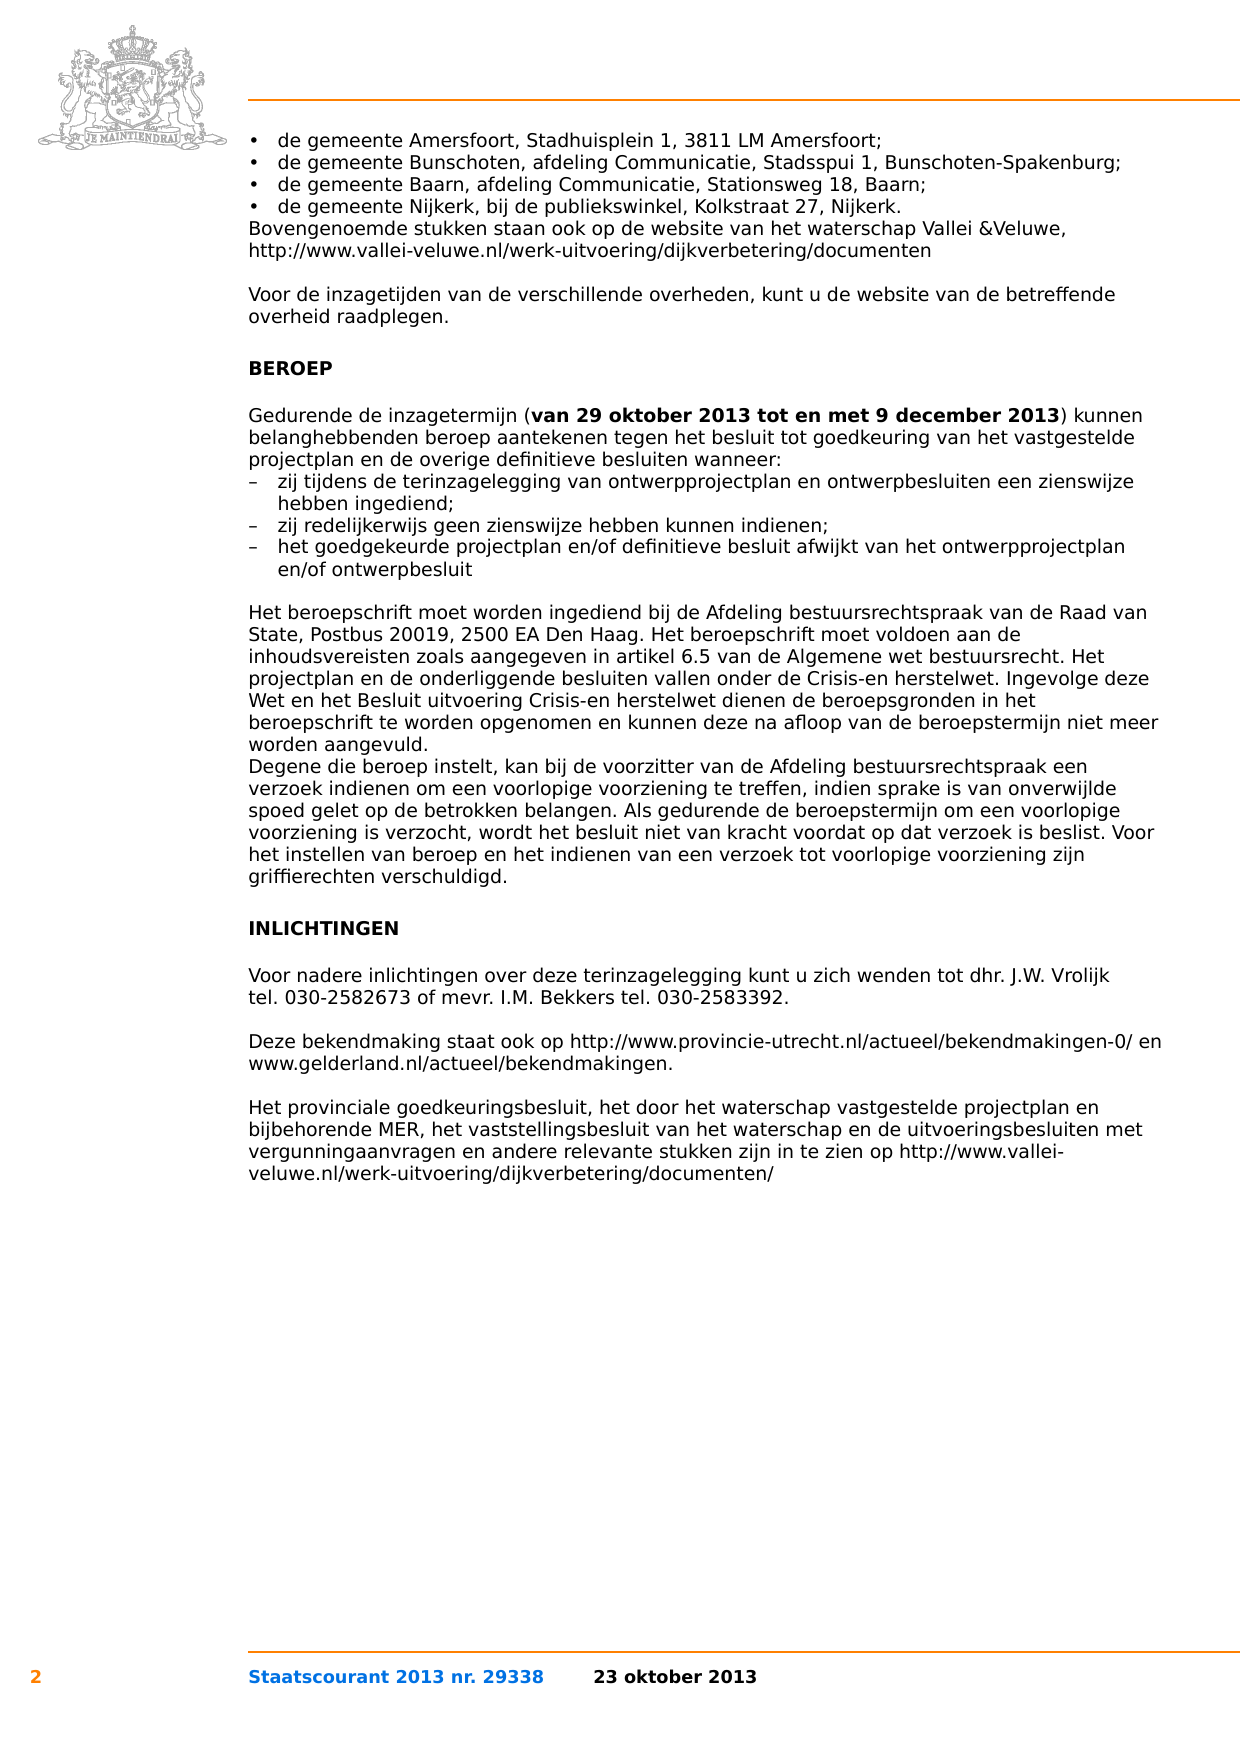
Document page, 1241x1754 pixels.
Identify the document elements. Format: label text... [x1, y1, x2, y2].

text • de gemeente Baarn, afdeling Communicatie, Stationsweg 18, Baarn; [248, 174, 1163, 196]
text www.gelderland.nl/actueel/bekendmakingen. [248, 1053, 1163, 1075]
text • de gemeente Amersfoort, Stadhuisplein 1, 3811 LM Amersfoort; [248, 130, 1163, 152]
text – zij tijdens de terinzagelegging van ontwerpprojectplan en ontwerpbesluiten een zienswijze hebben ingediend; [248, 471, 1163, 514]
text Bovengenoemde stukken staan ook op de website van het waterschap Vallei &Veluwe, [248, 218, 1163, 240]
text Voor de inzagetijden van de verschillende overheden, kunt u de website van de betreffende overheid raadplegen. [248, 284, 1163, 328]
text Het beroepschrift moet worden ingediend bij de Afdeling bestuursrechtspraak van de Raad van State, Postbus 20019, 2500 EA Den Haag. Het beroepschrift moet voldoen aan de inhoudsvereisten zoals aangegeven in artikel 6.5 van de Algemene wet bestuursrecht. Het projectplan en de onderliggende besluiten vallen onder de Crisis-en herstelwet. Ingevolge deze Wet en het Besluit uitvoering Crisis-en herstelwet dienen de beroepsgronden in het beroepschrift te worden opgenomen en kunnen deze na afloop van de beroepstermijn niet meer worden aangevuld. [248, 602, 1163, 756]
text – het goedgekeurde projectplan en/of definitieve besluit afwijkt van het ontwerpprojectplan en/of ontwerpbesluit [248, 536, 1163, 580]
text http://www.vallei-veluwe.nl/werk-uitvoering/dijkverbetering/documenten [248, 240, 1163, 262]
text • de gemeente Bunschoten, afdeling Communicatie, Stadsspui 1, Bunschoten-Spakenburg; [248, 152, 1163, 174]
text Deze bekendmaking staat ook op http://www.provincie-utrecht.nl/actueel/bekendmakingen-0/ en [248, 1031, 1163, 1053]
text tel. 030-2582673 of mevr. I.M. Bekkers tel. 030-2583392. [248, 987, 1163, 1009]
text – zij redelijkerwijs geen zienswijze hebben kunnen indienen; [248, 514, 1163, 536]
subtitle BEROEP [248, 358, 1163, 379]
text Het provinciale goedkeuringsbesluit, het door het waterschap vastgestelde projectplan en bijbehorende MER, het vaststellingsbesluit van het waterschap en de uitvoeringsbesluiten met vergunningaanvragen en andere relevante stukken zijn in te zien op http://www.vallei-veluwe.nl/werk-uitvoering/dijkverbetering/documenten/ [248, 1097, 1163, 1184]
text Degene die beroep instelt, kan bij de voorzitter van de Afdeling bestuursrechtspraak een verzoek indienen om een voorlopige voorziening te treffen, indien sprake is van onverwijlde spoed gelet op de betrokken belangen. Als gedurende de beroepstermijn om een voorlopige voorziening is verzocht, wordt het besluit niet van kracht voordat op dat verzoek is beslist. Voor het instellen van beroep en het indienen van een verzoek tot voorlopige voorziening zijn griffierechten verschuldigd. [248, 756, 1163, 888]
subtitle INLICHTINGEN [248, 918, 1163, 940]
picture [38, 25, 227, 150]
text • de gemeente Nijkerk, bij de publiekswinkel, Kolkstraat 27, Nijkerk. [248, 196, 1163, 218]
text Gedurende de inzagetermijn (van 29 oktober 2013 tot en met 9 december 2013) kunnen belanghebbenden beroep aantekenen tegen het besluit tot goedkeuring van het vastgestelde projectplan en de overige definitieve besluiten wanneer: [248, 404, 1163, 471]
text Voor nadere inlichtingen over deze terinzagelegging kunt u zich wenden tot dhr. J.W. Vrolijk [248, 965, 1163, 987]
